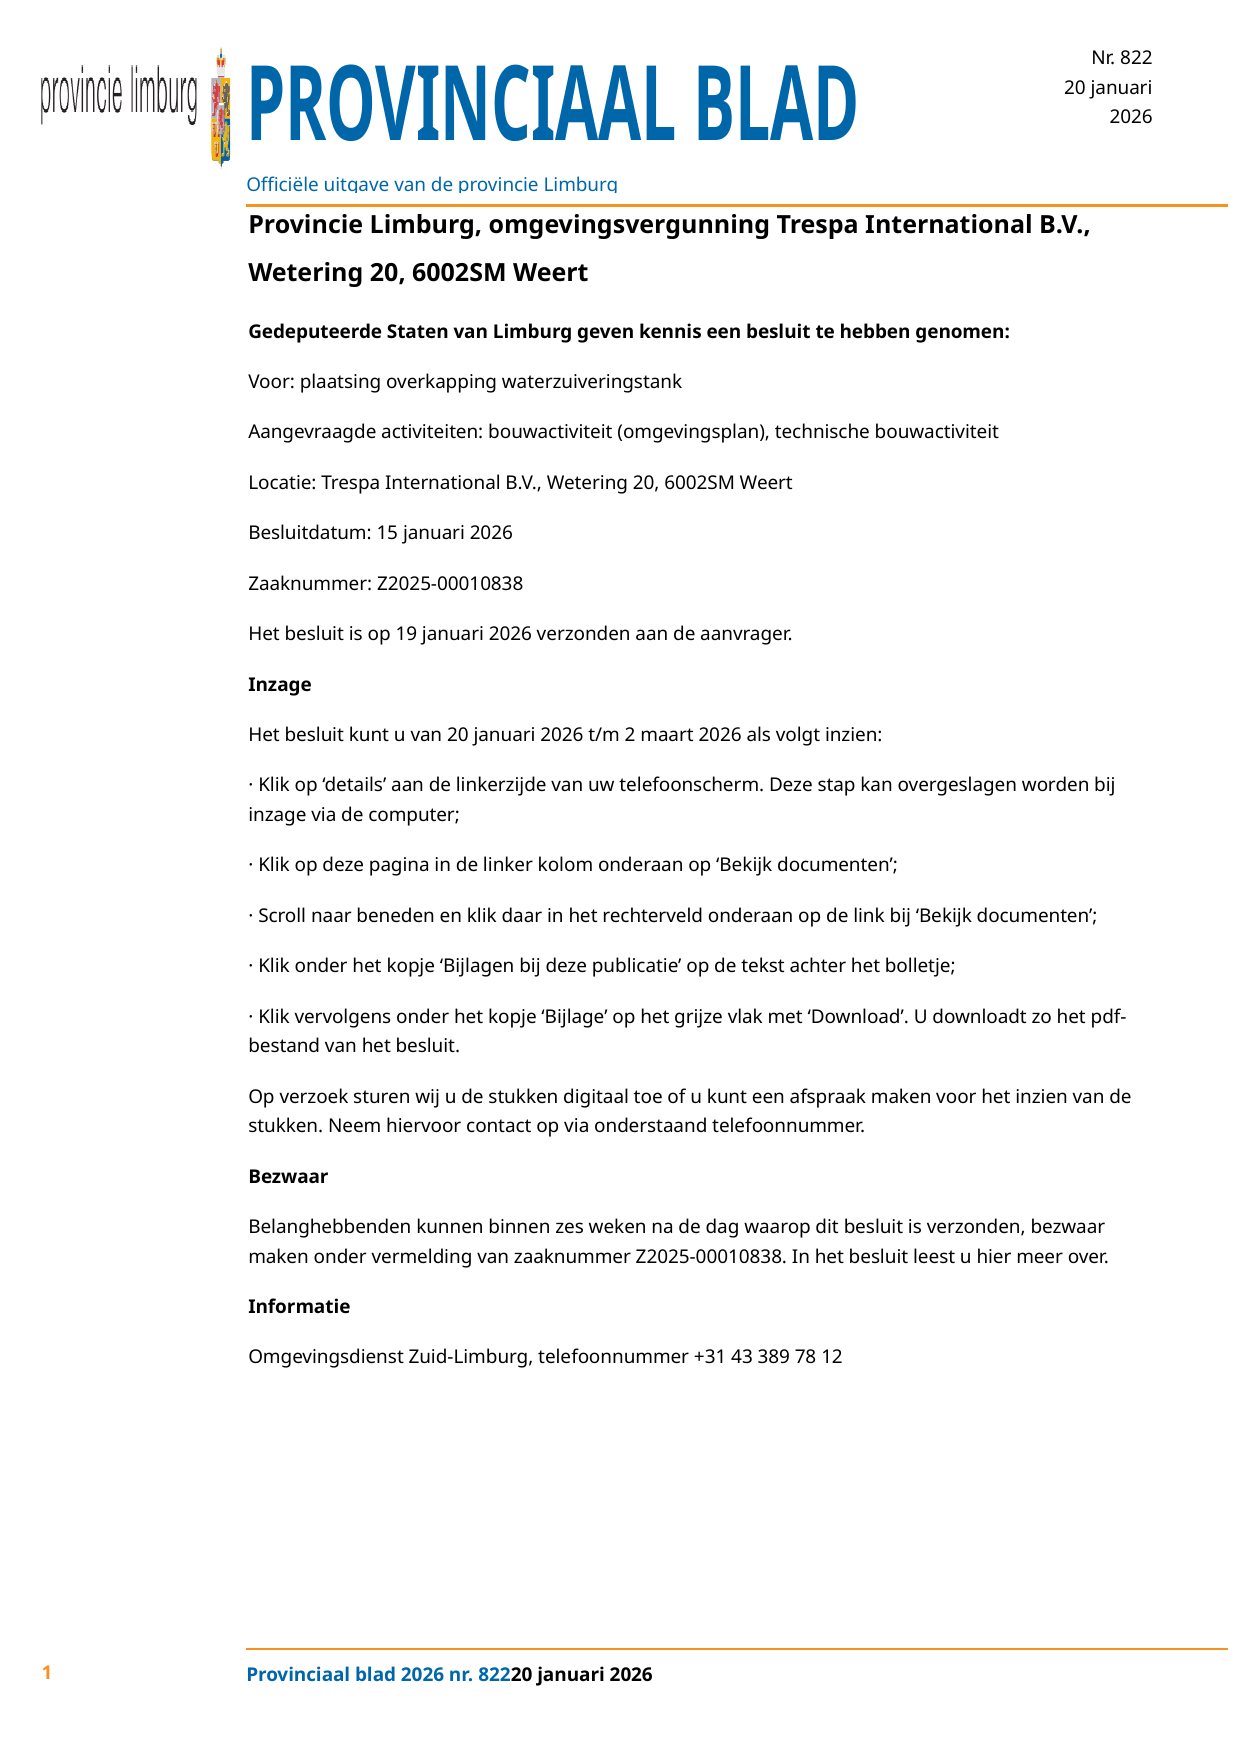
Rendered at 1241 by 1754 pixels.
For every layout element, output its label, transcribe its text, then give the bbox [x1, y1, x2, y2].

text Het besluit kunt u van 20 januari 2026 t/m 2 maart 2026 als volgt inzien: [248, 721, 1152, 747]
text Omgevingsdienst Zuid-Limburg, telefoonnummer +31 43 389 78 12 [248, 1344, 1152, 1369]
text · Klik op ‘details’ aan de linkerzijde van uw telefoonscherm. Deze stap kan overgeslagen worden bij inzage via de computer; [248, 772, 1152, 827]
picture [41, 47, 231, 172]
text Zaaknummer: Z2025-00010838 [248, 570, 1152, 596]
text Het besluit is op 19 januari 2026 verzonden aan de aanvrager. [248, 620, 1152, 646]
text Locatie: Trespa International B.V., Wetering 20, 6002SM Weert [248, 469, 1152, 495]
text Belanghebbenden kunnen binnen zes weken na de dag waarop dit besluit is verzonden, bezwaar maken onder vermelding van zaaknummer Z2025-00010838. In het besluit leest u hier meer over. [248, 1213, 1152, 1269]
text Bezwaar [248, 1163, 1152, 1189]
text · Klik vervolgens onder het kopje ‘Bijlage’ op het grijze vlak met ‘Download’. U downloadt zo het pdf-bestand van het besluit. [248, 1003, 1152, 1058]
text Op verzoek sturen wij u de stukken digitaal toe of u kunt een afspraak maken voor het inzien van de stukken. Neem hiervoor contact op via onderstaand telefoonnummer. [248, 1083, 1152, 1138]
text Aangevraagde activiteiten: bouwactiviteit (omgevingsplan), technische bouwactiviteit [248, 419, 1152, 444]
text Informatie [248, 1293, 1152, 1319]
text · Klik op deze pagina in de linker kolom onderaan op ‘Bekijk documenten’; [248, 852, 1152, 877]
text Besluitdatum: 15 januari 2026 [248, 519, 1152, 545]
text Provincie Limburg, omgevingsvergunning Trespa International B.V., Wetering 20, 6002SM Weert [248, 207, 1152, 288]
text Voor: plaatsing overkapping waterzuiveringstank [248, 368, 1152, 394]
text Inzage [248, 671, 1152, 697]
text · Scroll naar beneden en klik daar in het rechterveld onderaan op de link bij ‘Bekijk documenten’; [248, 902, 1152, 928]
text Gedeputeerde Staten van Limburg geven kennis een besluit te hebben genomen: [248, 318, 1152, 344]
text · Klik onder het kopje ‘Bijlagen bij deze publicatie’ op de tekst achter het bolletje; [248, 952, 1152, 978]
